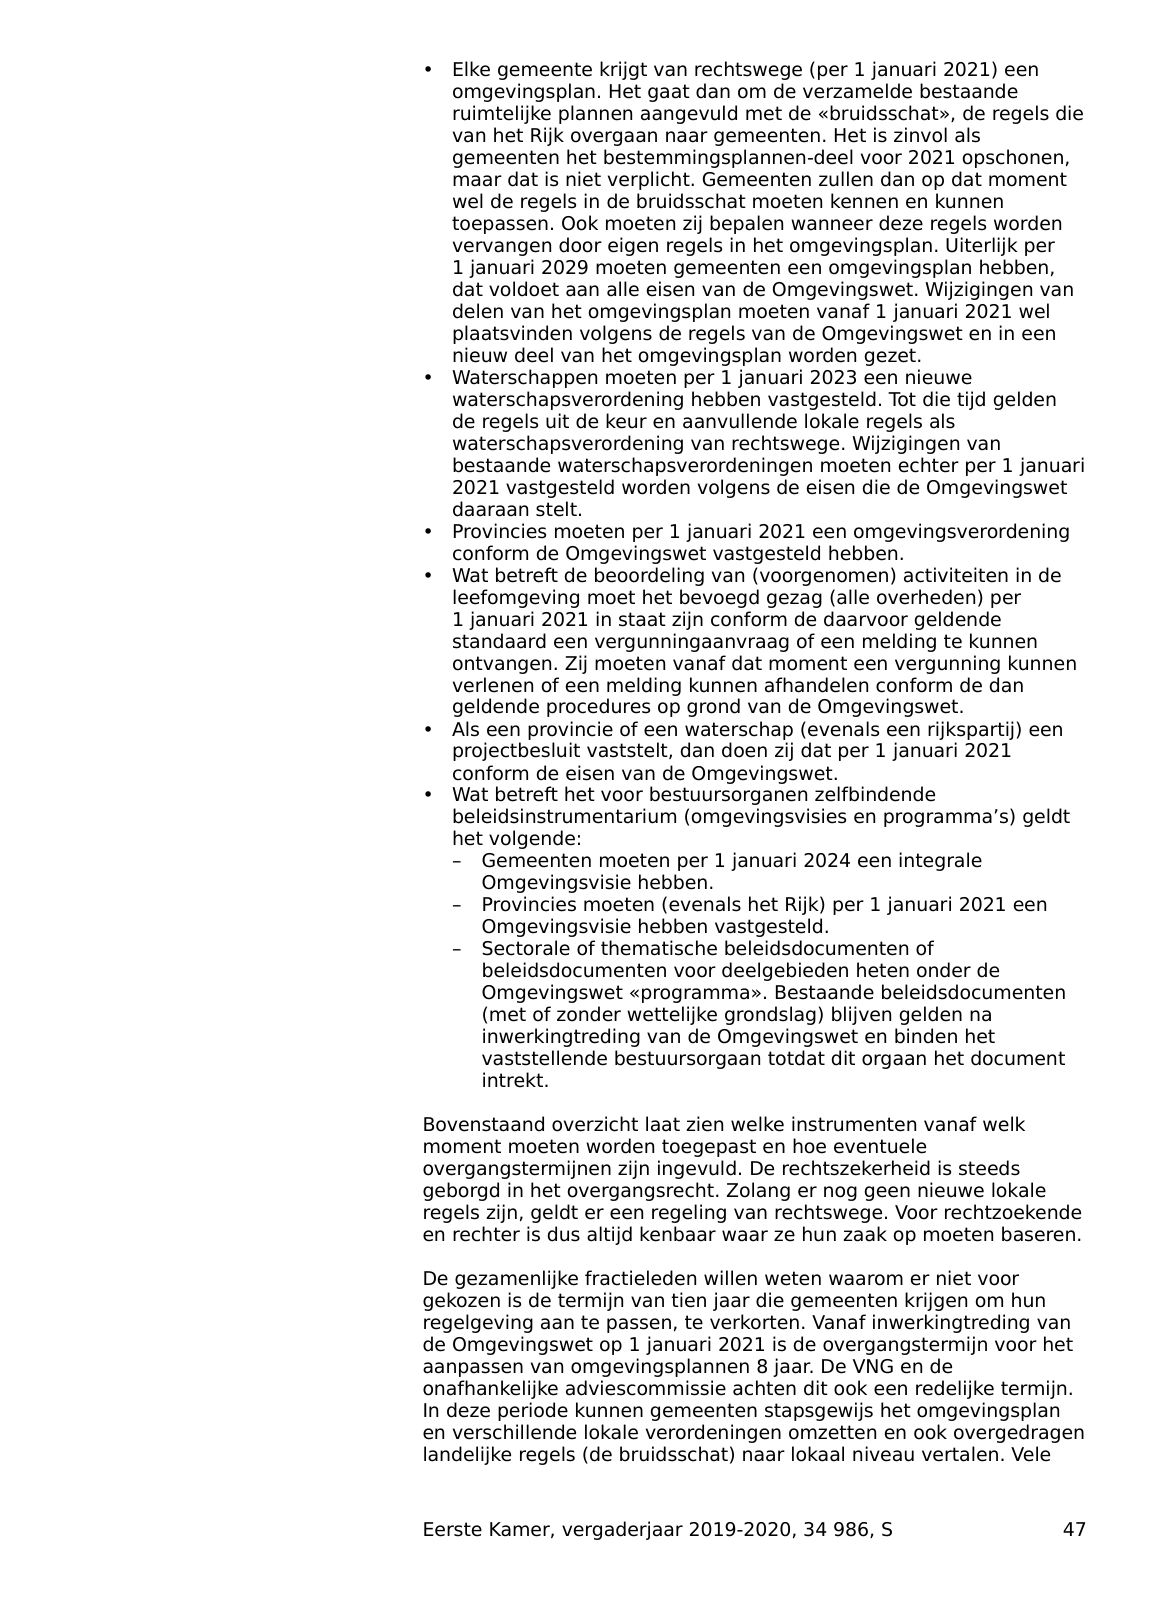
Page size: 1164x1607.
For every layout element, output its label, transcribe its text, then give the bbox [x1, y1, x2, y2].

text Bovenstaand overzicht laat zien welke instrumenten vanaf welk moment moeten worden toegepast en hoe eventuele overgangstermijnen zijn ingevuld. De rechtszekerheid is steeds geborgd in het overgangsrecht. Zolang er nog geen nieuwe lokale regels zijn, geldt er een regeling van rechtswege. Voor rechtzoekende en rechter is dus altijd kenbaar waar ze hun zaak op moeten baseren. [422, 1114, 1087, 1246]
text – Sectorale of thematische beleidsdocumenten of beleidsdocumenten voor deelgebieden heten onder de Omgevingswet «programma». Bestaande beleidsdocumenten (met of zonder wettelijke grondslag) blijven gelden na inwerkingtreding van de Omgevingswet en binden het vaststellende bestuursorgaan totdat dit orgaan het document intrekt. [452, 938, 1087, 1092]
text De gezamenlijke fractieleden willen weten waarom er niet voor gekozen is de termijn van tien jaar die gemeenten krijgen om hun regelgeving aan te passen, te verkorten. Vanaf inwerkingtreding van de Omgevingswet op 1 januari 2021 is de overgangstermijn voor het aanpassen van omgevingsplannen 8 jaar. De VNG en de onafhankelijke adviescommissie achten dit ook een redelijke termijn. In deze periode kunnen gemeenten stapsgewijs het omgevingsplan en verschillende lokale verordeningen omzetten en ook overgedragen landelijke regels (de bruidsschat) naar lokaal niveau vertalen. Vele [422, 1268, 1087, 1466]
text • Elke gemeente krijgt van rechtswege (per 1 januari 2021) een omgevingsplan. Het gaat dan om de verzamelde bestaande ruimtelijke plannen aangevuld met de «bruidsschat», de regels die van het Rijk overgaan naar gemeenten. Het is zinvol als gemeenten het bestemmingsplannen-deel voor 2021 opschonen, maar dat is niet verplicht. Gemeenten zullen dan op dat moment wel de regels in de bruidsschat moeten kennen en kunnen toepassen. Ook moeten zij bepalen wanneer deze regels worden vervangen door eigen regels in het omgevingsplan. Uiterlijk per 1 januari 2029 moeten gemeenten een omgevingsplan hebben, dat voldoet aan alle eisen van de Omgevingswet. Wijzigingen van delen van het omgevingsplan moeten vanaf 1 januari 2021 wel plaatsvinden volgens de regels van de Omgevingswet en in een nieuw deel van het omgevingsplan worden gezet. [422, 59, 1087, 367]
text • Wat betreft het voor bestuursorganen zelfbindende beleidsinstrumentarium (omgevingsvisies en programma’s) geldt het volgende: [422, 784, 1087, 850]
text • Als een provincie of een waterschap (evenals een rijkspartij) een projectbesluit vaststelt, dan doen zij dat per 1 januari 2021 conform de eisen van de Omgevingswet. [422, 718, 1087, 784]
text • Wat betreft de beoordeling van (voorgenomen) activiteiten in de leefomgeving moet het bevoegd gezag (alle overheden) per 1 januari 2021 in staat zijn conform de daarvoor geldende standaard een vergunningaanvraag of een melding te kunnen ontvangen. Zij moeten vanaf dat moment een vergunning kunnen verlenen of een melding kunnen afhandelen conform de dan geldende procedures op grond van de Omgevingswet. [422, 564, 1087, 718]
text – Gemeenten moeten per 1 januari 2024 een integrale Omgevingsvisie hebben. [452, 850, 1087, 894]
text – Provincies moeten (evenals het Rijk) per 1 januari 2021 een Omgevingsvisie hebben vastgesteld. [452, 894, 1087, 938]
text • Provincies moeten per 1 januari 2021 een omgevingsverordening conform de Omgevingswet vastgesteld hebben. [422, 521, 1087, 564]
text • Waterschappen moeten per 1 januari 2023 een nieuwe waterschapsverordening hebben vastgesteld. Tot die tijd gelden de regels uit de keur en aanvullende lokale regels als waterschapsverordening van rechtswege. Wijzigingen van bestaande waterschapsverordeningen moeten echter per 1 januari 2021 vastgesteld worden volgens de eisen die de Omgevingswet daaraan stelt. [422, 367, 1087, 521]
